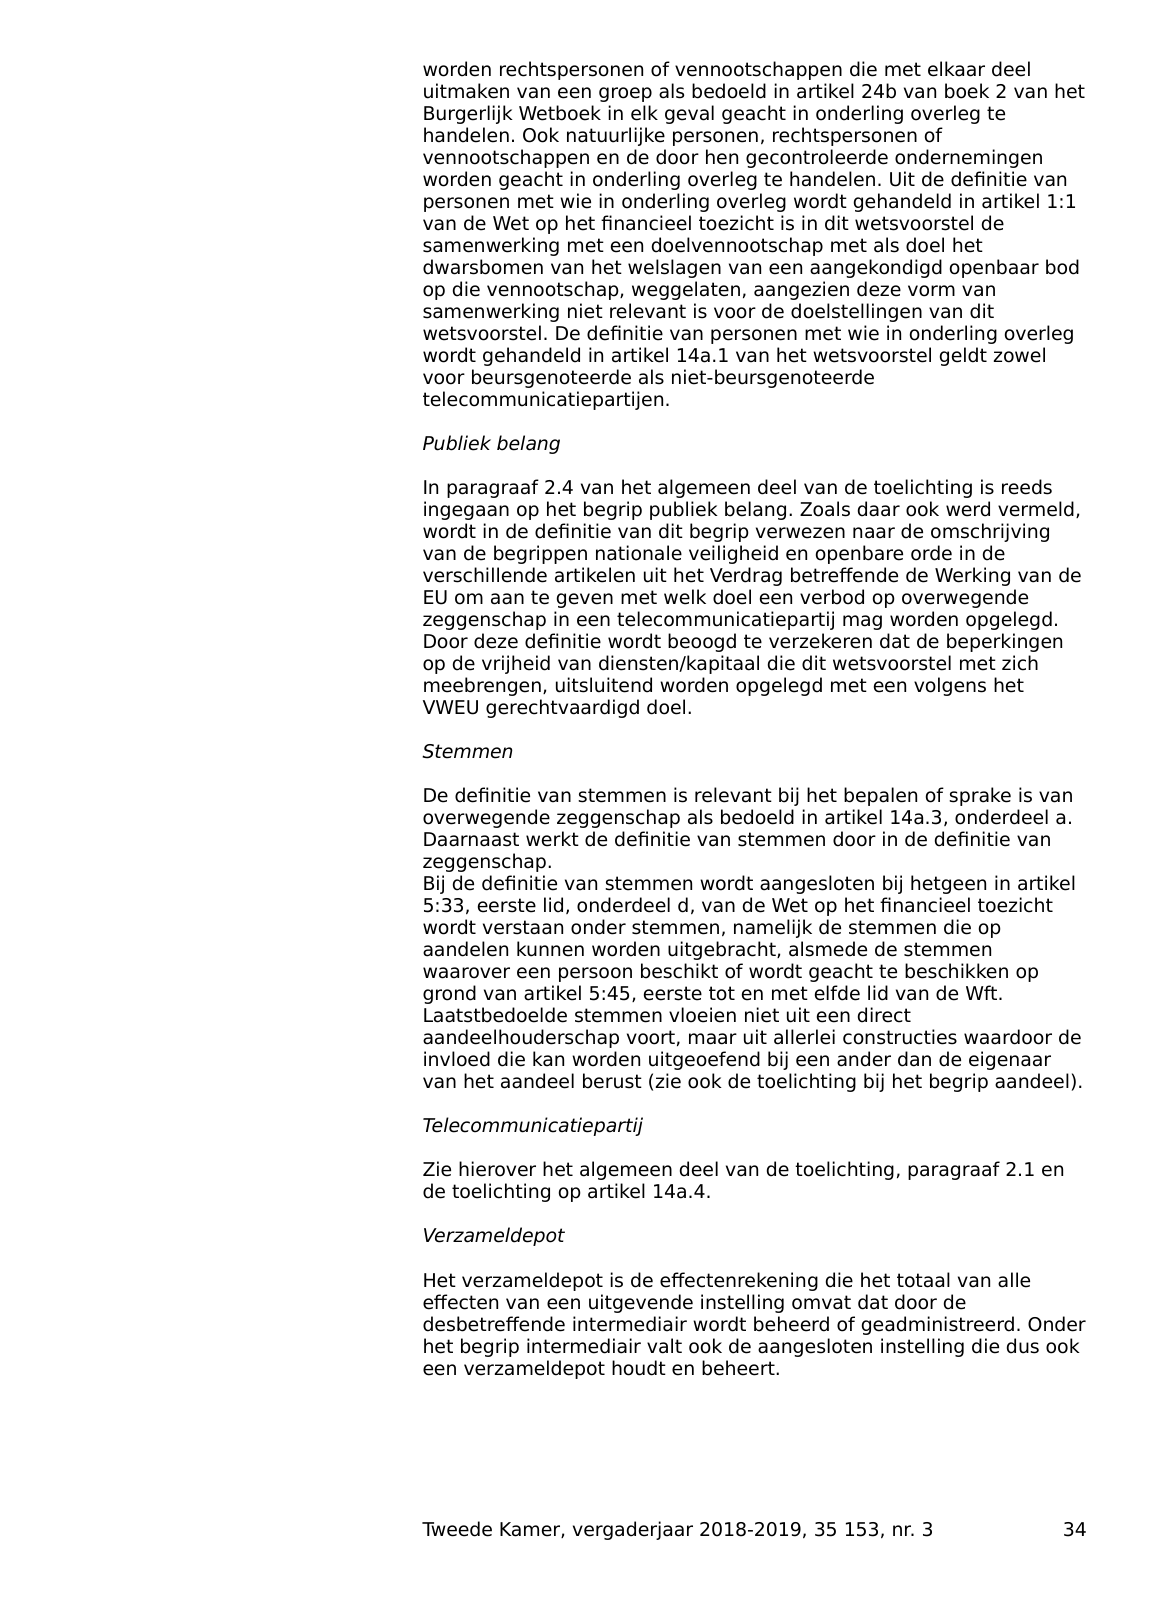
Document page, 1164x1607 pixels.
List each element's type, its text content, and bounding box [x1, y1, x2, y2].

subtitle Publiek belang [422, 433, 1087, 455]
text In paragraaf 2.4 van het algemeen deel van de toelichting is reeds ingegaan op het begrip publiek belang. Zoals daar ook werd vermeld, wordt in de definitie van dit begrip verwezen naar de omschrijving van de begrippen nationale veiligheid en openbare orde in de verschillende artikelen uit het Verdrag betreffende de Werking van de EU om aan te geven met welk doel een verbod op overwegende zeggenschap in een telecommunicatiepartij mag worden opgelegd. Door deze definitie wordt beoogd te verzekeren dat de beperkingen op de vrijheid van diensten/kapitaal die dit wetsvoorstel met zich meebrengen, uitsluitend worden opgelegd met een volgens het VWEU gerechtvaardigd doel. [422, 477, 1087, 719]
subtitle Stemmen [422, 741, 1087, 763]
text Bij de definitie van stemmen wordt aangesloten bij hetgeen in artikel 5:33, eerste lid, onderdeel d, van de Wet op het financieel toezicht wordt verstaan onder stemmen, namelijk de stemmen die op aandelen kunnen worden uitgebracht, alsmede de stemmen waarover een persoon beschikt of wordt geacht te beschikken op grond van artikel 5:45, eerste tot en met elfde lid van de Wft. Laatstbedoelde stemmen vloeien niet uit een direct aandeelhouderschap voort, maar uit allerlei constructies waardoor de invloed die kan worden uitgeoefend bij een ander dan de eigenaar van het aandeel berust (zie ook de toelichting bij het begrip aandeel). [422, 873, 1087, 1093]
subtitle Verzameldepot [422, 1225, 1087, 1247]
text Het verzameldepot is de effectenrekening die het totaal van alle effecten van een uitgevende instelling omvat dat door de desbetreffende intermediair wordt beheerd of geadministreerd. Onder het begrip intermediair valt ook de aangesloten instelling die dus ook een verzameldepot houdt en beheert. [422, 1269, 1087, 1379]
subtitle Telecommunicatiepartij [422, 1115, 1087, 1137]
text worden rechtspersonen of vennootschappen die met elkaar deel uitmaken van een groep als bedoeld in artikel 24b van boek 2 van het Burgerlijk Wetboek in elk geval geacht in onderling overleg te handelen. Ook natuurlijke personen, rechtspersonen of vennootschappen en de door hen gecontroleerde ondernemingen worden geacht in onderling overleg te handelen. Uit de definitie van personen met wie in onderling overleg wordt gehandeld in artikel 1:1 van de Wet op het financieel toezicht is in dit wetsvoorstel de samenwerking met een doelvennootschap met als doel het dwarsbomen van het welslagen van een aangekondigd openbaar bod op die vennootschap, weggelaten, aangezien deze vorm van samenwerking niet relevant is voor de doelstellingen van dit wetsvoorstel. De definitie van personen met wie in onderling overleg wordt gehandeld in artikel 14a.1 van het wetsvoorstel geldt zowel voor beursgenoteerde als niet-beursgenoteerde telecommunicatiepartijen. [422, 59, 1087, 411]
text Zie hierover het algemeen deel van de toelichting, paragraaf 2.1 en de toelichting op artikel 14a.4. [422, 1159, 1087, 1203]
text De definitie van stemmen is relevant bij het bepalen of sprake is van overwegende zeggenschap als bedoeld in artikel 14a.3, onderdeel a. Daarnaast werkt de definitie van stemmen door in de definitie van zeggenschap. [422, 785, 1087, 873]
